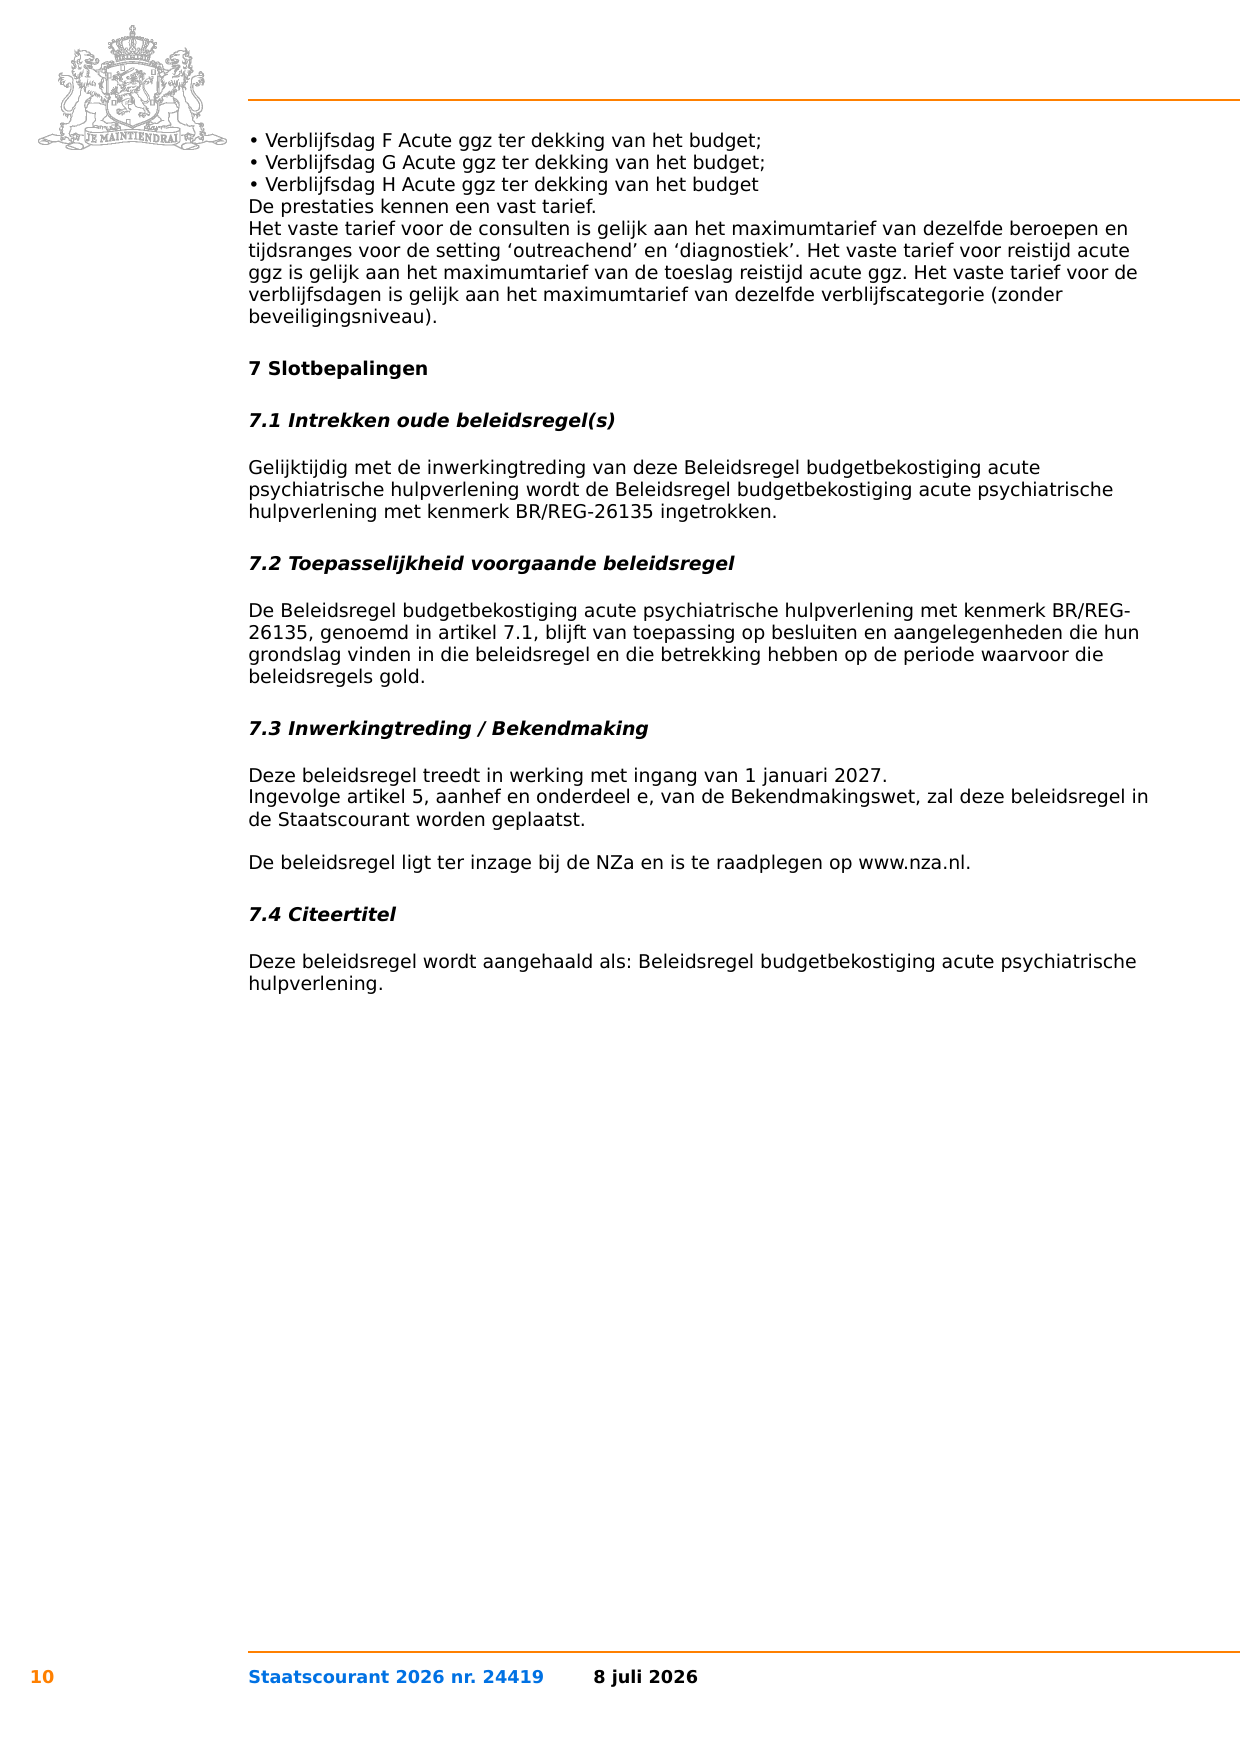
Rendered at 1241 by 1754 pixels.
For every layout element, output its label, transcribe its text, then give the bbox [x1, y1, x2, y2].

text De Beleidsregel budgetbekostiging acute psychiatrische hulpverlening met kenmerk BR/REG-26135, genoemd in artikel 7.1, blijft van toepassing op besluiten en aangelegenheden die hun grondslag vinden in die beleidsregel en die betrekking hebben op de periode waarvoor die beleidsregels gold. [248, 599, 1163, 687]
text De beleidsregel ligt ter inzage bij de NZa en is te raadplegen op www.nza.nl. [248, 852, 1163, 874]
subtitle 7.4 Citeertitel [248, 904, 1163, 926]
subtitle 7 Slotbepalingen [248, 358, 1163, 380]
text Ingevolge artikel 5, aanhef en onderdeel e, van de Bekendmakingswet, zal deze beleidsregel in de Staatscourant worden geplaatst. [248, 786, 1163, 830]
text Het vaste tarief voor de consulten is gelijk aan het maximumtarief van dezelfde beroepen en tijdsranges voor de setting ‘outreachend’ en ‘diagnostiek’. Het vaste tarief voor reistijd acute ggz is gelijk aan het maximumtarief van de toeslag reistijd acute ggz. Het vaste tarief voor de verblijfsdagen is gelijk aan het maximumtarief van dezelfde verblijfscategorie (zonder beveiligingsniveau). [248, 218, 1163, 328]
text Deze beleidsregel treedt in werking met ingang van 1 januari 2027. [248, 764, 1163, 786]
text • Verblijfsdag F Acute ggz ter dekking van het budget; [248, 130, 1163, 152]
text • Verblijfsdag G Acute ggz ter dekking van het budget; [248, 152, 1163, 174]
subtitle 7.3 Inwerkingtreding / Bekendmaking [248, 717, 1163, 739]
subtitle 7.2 Toepasselijkheid voorgaande beleidsregel [248, 553, 1163, 574]
picture [38, 25, 227, 150]
subtitle 7.1 Intrekken oude beleidsregel(s) [248, 410, 1163, 432]
text • Verblijfsdag H Acute ggz ter dekking van het budget [248, 174, 1163, 196]
text De prestaties kennen een vast tarief. [248, 196, 1163, 218]
text Gelijktijdig met de inwerkingtreding van deze Beleidsregel budgetbekostiging acute psychiatrische hulpverlening wordt de Beleidsregel budgetbekostiging acute psychiatrische hulpverlening met kenmerk BR/REG-26135 ingetrokken. [248, 457, 1163, 523]
text Deze beleidsregel wordt aangehaald als: Beleidsregel budgetbekostiging acute psychiatrische hulpverlening. [248, 951, 1163, 995]
